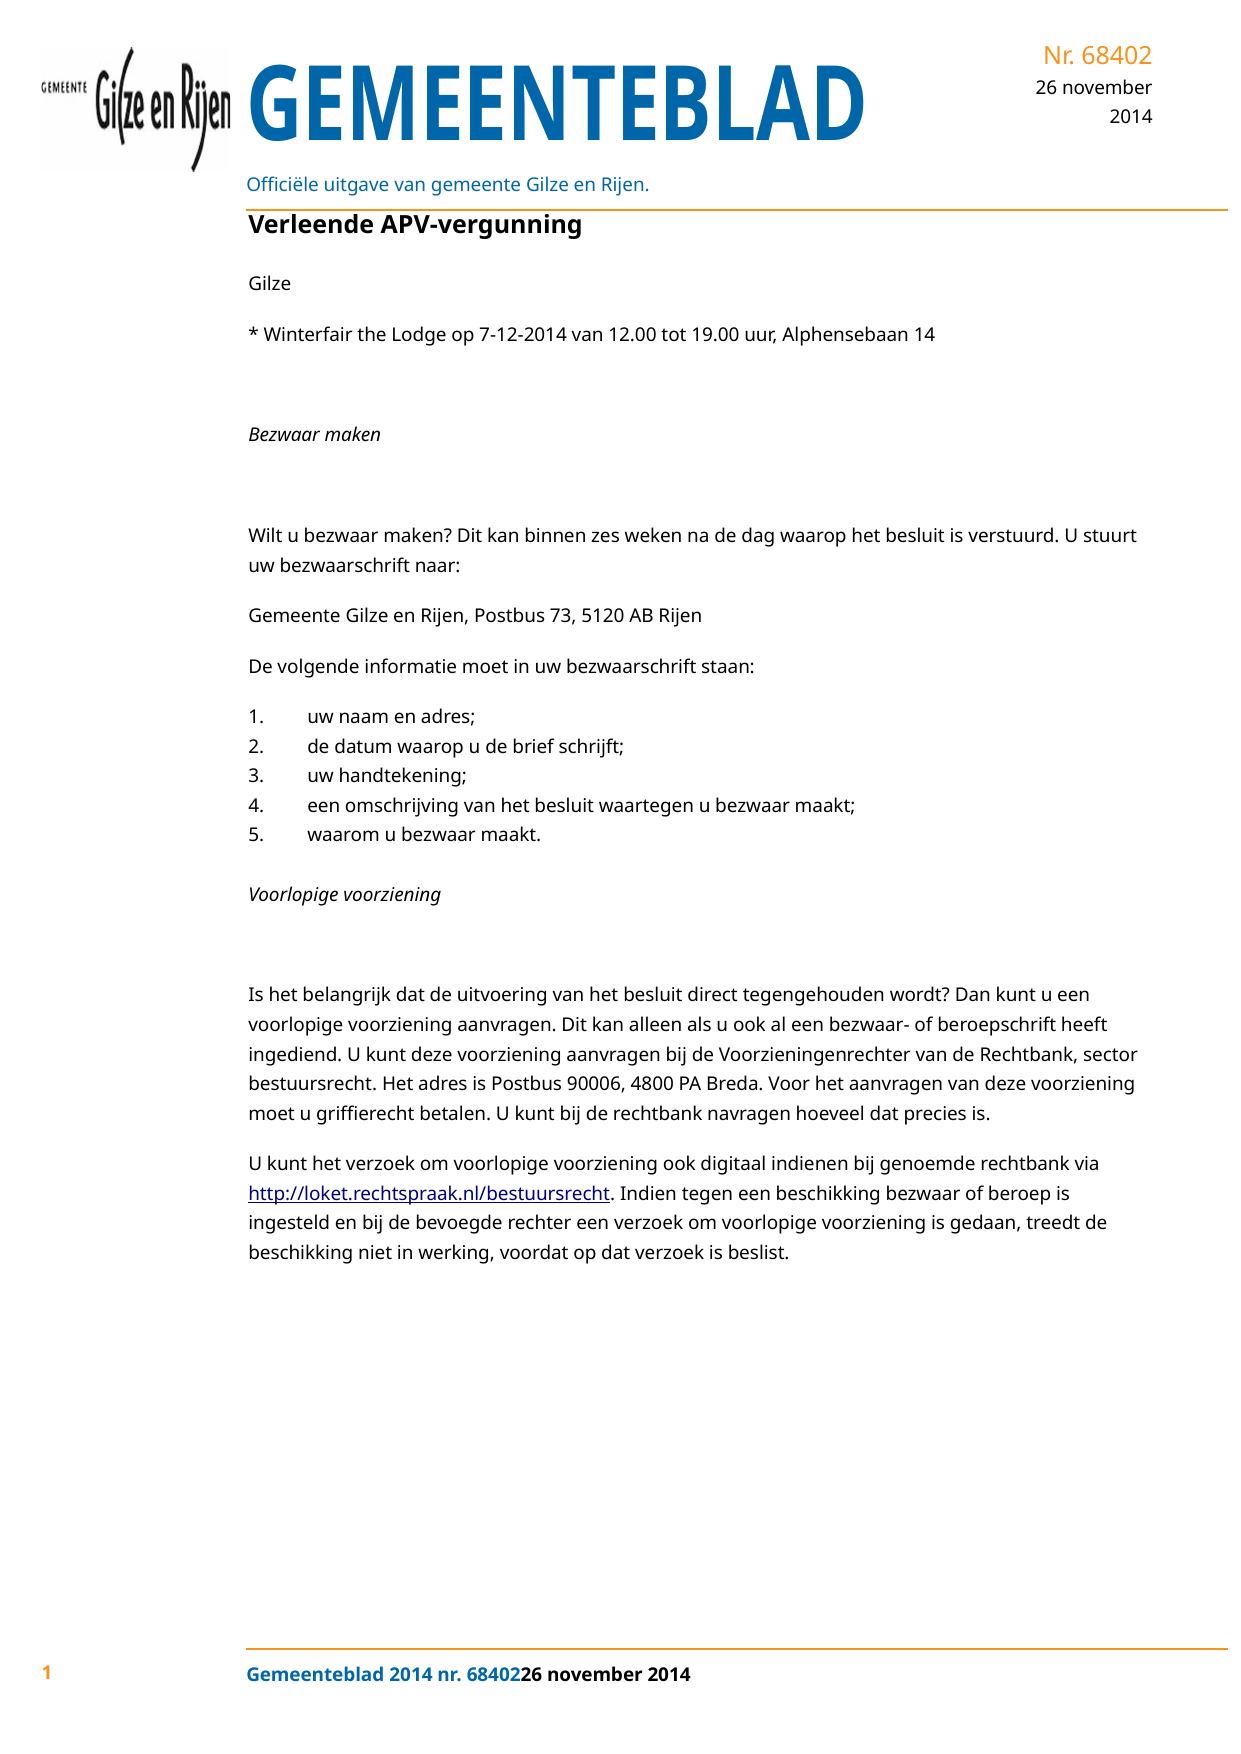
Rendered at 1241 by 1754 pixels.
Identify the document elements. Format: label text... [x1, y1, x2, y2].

list een omschrijving van het besluit waartegen u bezwaar maakt; [248, 792, 1152, 818]
text Wilt u bezwaar maken? Dit kan binnen zes weken na de dag waarop het besluit is verstuurd. U stuurt uw bezwaarschrift naar: [248, 522, 1152, 578]
list waarom u bezwaar maakt. [248, 822, 1152, 847]
list de datum waarop u de brief schrijft; [248, 733, 1152, 758]
text * Winterfair the Lodge op 7-12-2014 van 12.00 tot 19.00 uur, Alphensebaan 14 [248, 321, 1152, 346]
list uw handtekening; [248, 762, 1152, 788]
text Gilze [248, 270, 1152, 296]
picture [41, 47, 231, 172]
text U kunt het verzoek om voorlopige voorziening ook digitaal indienen bij genoemde rechtbank via http://loket.rechtspraak.nl/bestuursrecht. Indien tegen een beschikking bezwaar of beroep is ingesteld en bij de bevoegde rechter een verzoek om voorlopige voorziening is gedaan, treedt de beschikking niet in werking, voordat op dat verzoek is beslist. [248, 1150, 1152, 1265]
text Voorlopige voorziening [248, 881, 1152, 906]
text Bezwaar maken [248, 422, 1152, 447]
text Is het belangrijk dat de uitvoering van het besluit direct tegengehouden wordt? Dan kunt u een voorlopige voorziening aanvragen. Dit kan alleen als u ook al een bezwaar- of beroepschrift heeft ingediend. U kunt deze voorziening aanvragen bij de Voorzieningenrechter van de Rechtbank, sector bestuursrecht. Het adres is Postbus 90006, 4800 PA Breda. Voor het aanvragen van deze voorziening moet u griffierecht betalen. U kunt bij de rechtbank navragen hoeveel dat precies is. [248, 982, 1152, 1126]
text Verleende APV-vergunning [248, 211, 1152, 241]
text Gemeente Gilze en Rijen, Postbus 73, 5120 AB Rijen [248, 602, 1152, 628]
list uw naam en adres; [248, 703, 1152, 729]
text De volgende informatie moet in uw bezwaarschrift staan: [248, 653, 1152, 678]
